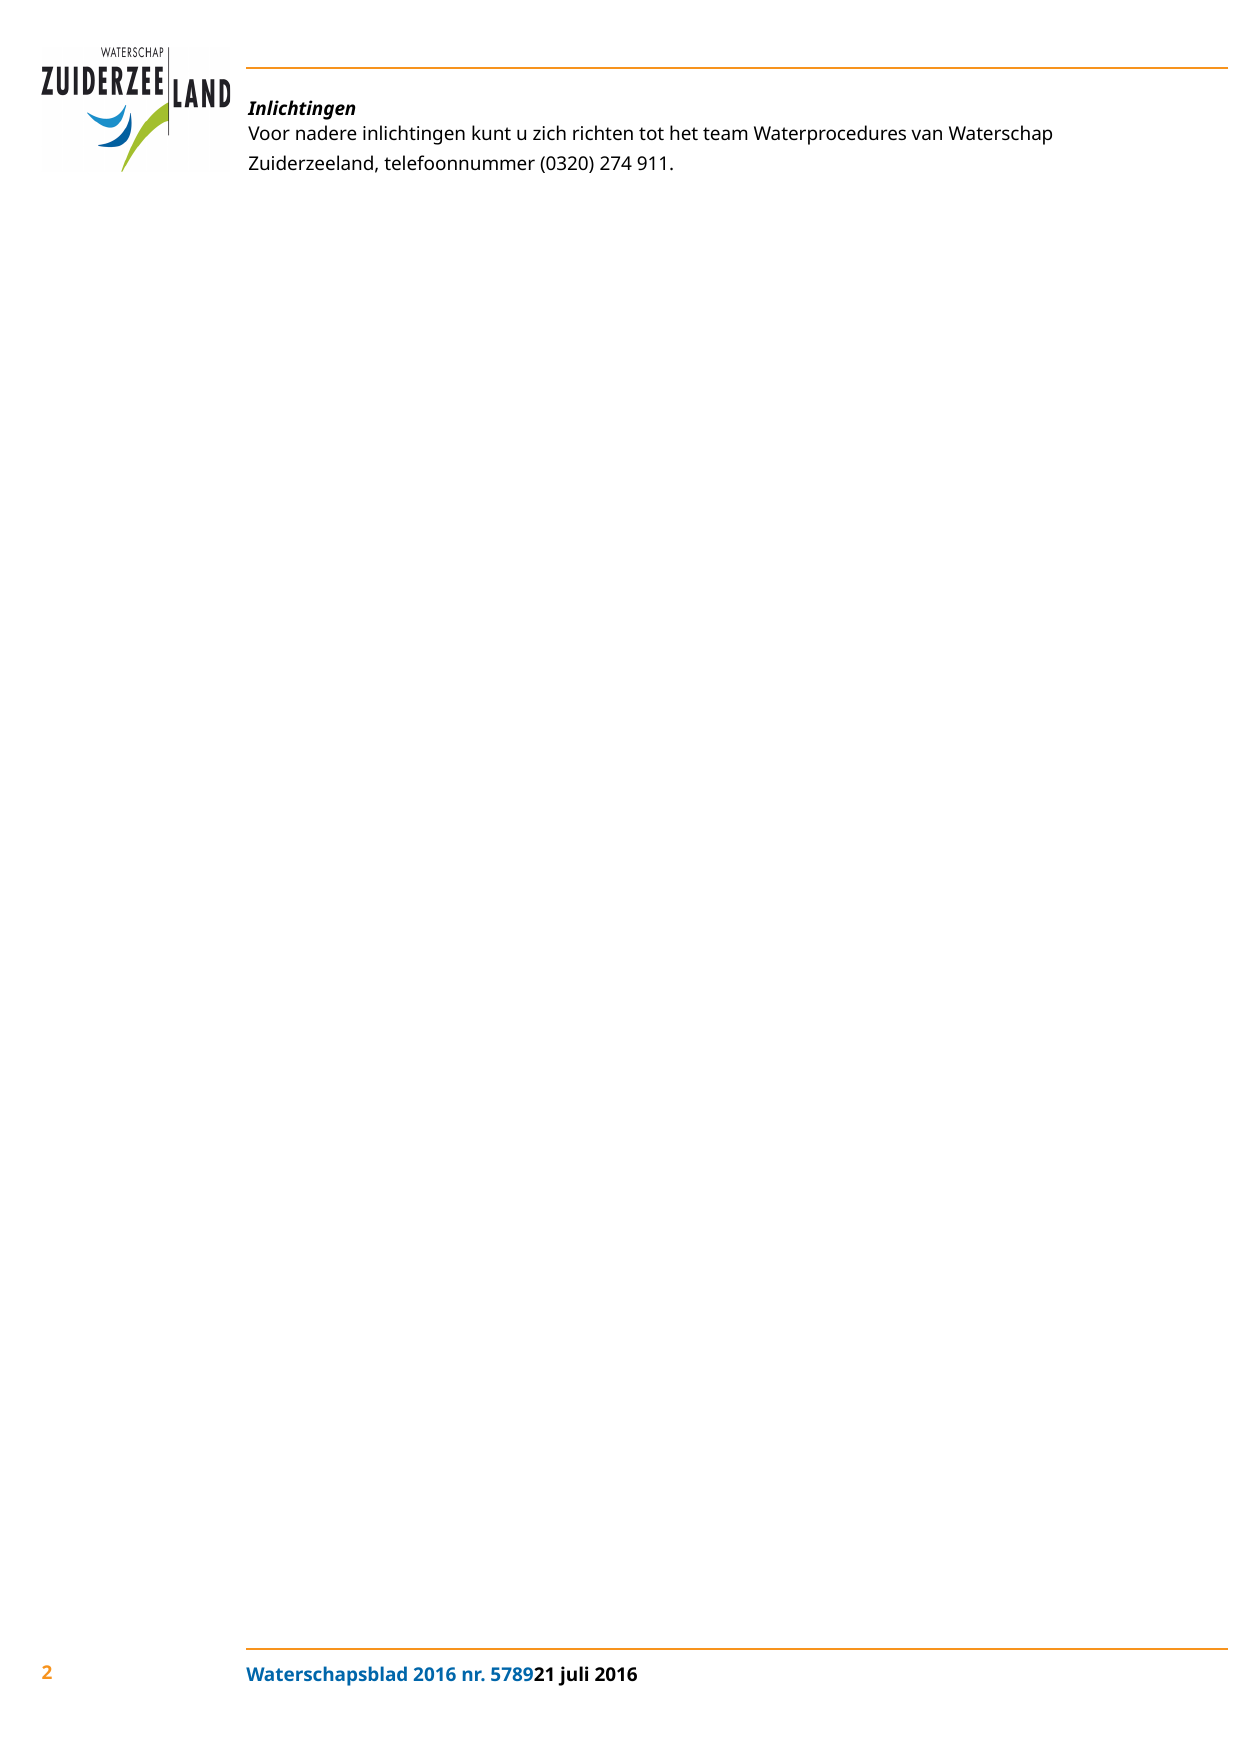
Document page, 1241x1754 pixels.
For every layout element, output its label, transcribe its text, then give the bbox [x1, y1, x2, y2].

text Voor nadere inlichtingen kunt u zich richten tot het team Waterprocedures van Waterschap Zuiderzeeland, telefoonnummer (0320) 274 911. [248, 121, 1152, 176]
picture [41, 47, 231, 172]
text Inlichtingen [248, 95, 1152, 121]
